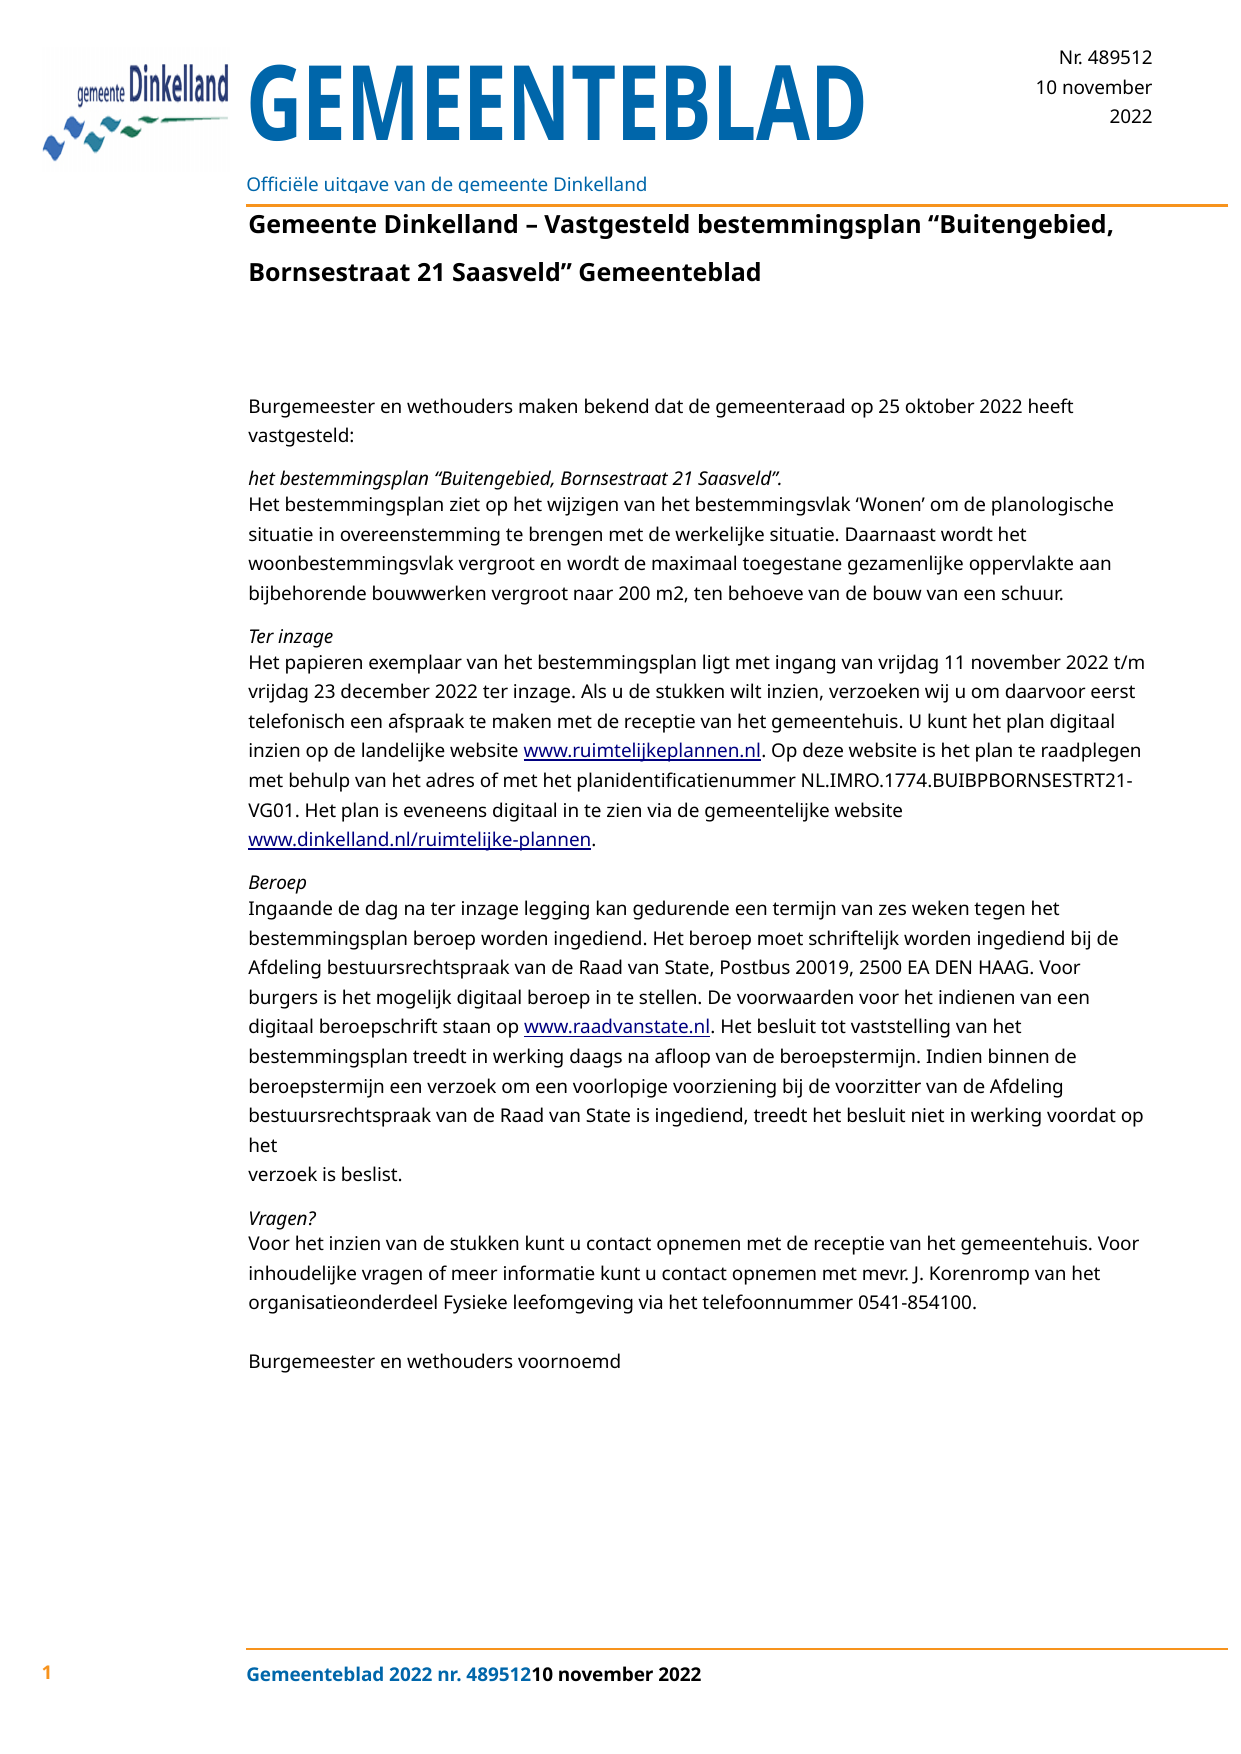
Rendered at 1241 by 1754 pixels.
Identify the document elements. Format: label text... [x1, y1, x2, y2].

text Gemeente Dinkelland – Vastgesteld bestemmingsplan “Buitengebied, Bornsestraat 21 Saasveld” Gemeenteblad [248, 207, 1152, 288]
picture [41, 47, 231, 172]
text Burgemeester en wethouders maken bekend dat de gemeenteraad op 25 oktober 2022 heeft vastgesteld: [248, 393, 1152, 448]
text Beroep [248, 869, 1152, 895]
text het bestemmingsplan “Buitengebied, Bornsestraat 21 Saasveld”. [248, 466, 1152, 491]
text Ingaande de dag na ter inzage legging kan gedurende een termijn van zes weken tegen het bestemmingsplan beroep worden ingediend. Het beroep moet schriftelijk worden ingediend bij de Afdeling bestuursrechtspraak van de Raad van State, Postbus 20019, 2500 EA DEN HAAG. Voor burgers is het mogelijk digitaal beroep in te stellen. De voorwaarden voor het indienen van een digitaal beroepschrift staan op www.raadvanstate.nl. Het besluit tot vaststelling van het bestemmingsplan treedt in werking daags na afloop van de beroepstermijn. Indien binnen de beroepstermijn een verzoek om een voorlopige voorziening bij de voorzitter van de Afdeling bestuursrechtspraak van de Raad van State is ingediend, treedt het besluit niet in werking voordat op het [248, 895, 1152, 1158]
text Vragen? [248, 1205, 1152, 1230]
text Het bestemmingsplan ziet op het wijzigen van het bestemmingsvlak ‘Wonen’ om de planologische situatie in overeenstemming te brengen met de werkelijke situatie. Daarnaast wordt het woonbestemmingsvlak vergroot en wordt de maximaal toegestane gezamenlijke oppervlakte aan bijbehorende bouwwerken vergroot naar 200 m2, ten behoeve van de bouw van een schuur. [248, 491, 1152, 606]
text verzoek is beslist. [248, 1162, 1152, 1187]
text Het papieren exemplaar van het bestemmingsplan ligt met ingang van vrijdag 11 november 2022 t/m vrijdag 23 december 2022 ter inzage. Als u de stukken wilt inzien, verzoeken wij u om daarvoor eerst telefonisch een afspraak te maken met de receptie van het gemeentehuis. U kunt het plan digitaal inzien op de landelijke website www.ruimtelijkeplannen.nl. Op deze website is het plan te raadplegen met behulp van het adres of met het planidentificatienummer NL.IMRO.1774.BUIBPBORNSESTRT21-VG01. Het plan is eveneens digitaal in te zien via de gemeentelijke website www.dinkelland.nl/ruimtelijke-plannen. [248, 649, 1152, 852]
text Burgemeester en wethouders voornoemd [248, 1349, 1152, 1374]
text Voor het inzien van de stukken kunt u contact opnemen met de receptie van het gemeentehuis. Voor inhoudelijke vragen of meer informatie kunt u contact opnemen met mevr. J. Korenromp van het organisatieonderdeel Fysieke leefomgeving via het telefoonnummer 0541-854100. [248, 1230, 1152, 1315]
text Ter inzage [248, 623, 1152, 649]
